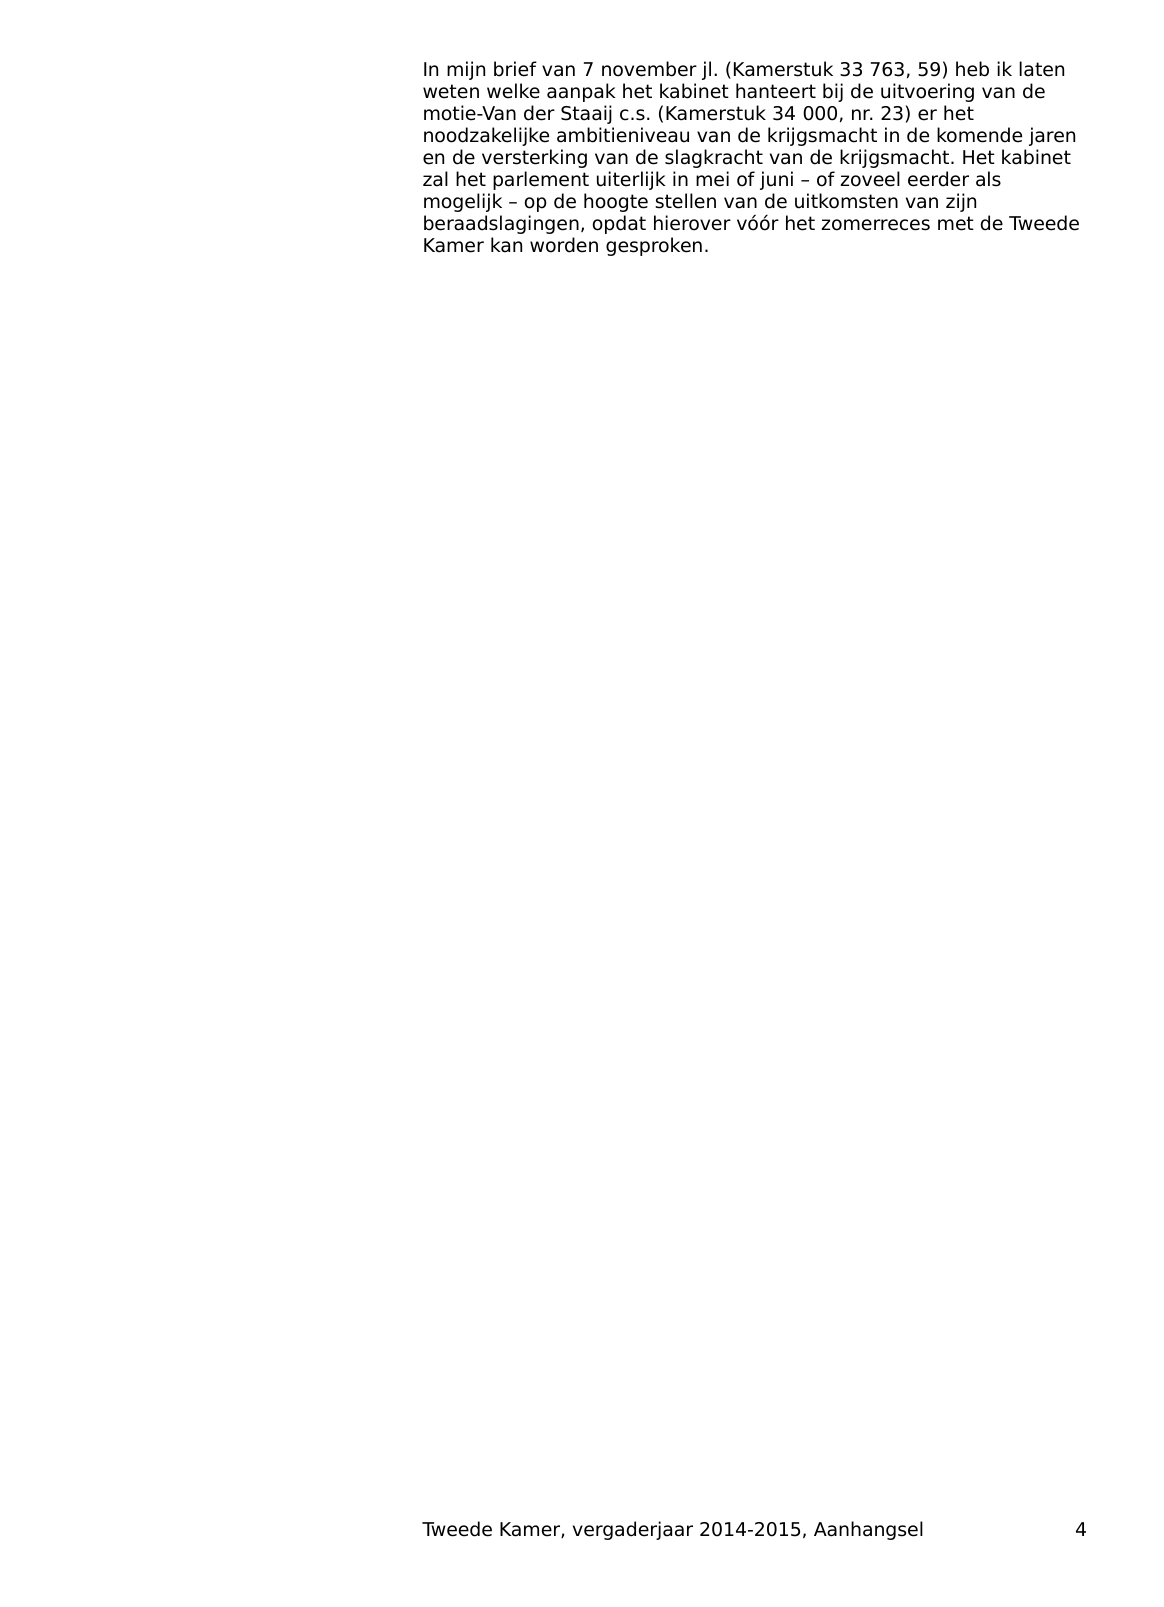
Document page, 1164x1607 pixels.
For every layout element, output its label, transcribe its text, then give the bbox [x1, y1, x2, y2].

text In mijn brief van 7 november jl. (Kamerstuk 33 763, 59) heb ik laten weten welke aanpak het kabinet hanteert bij de uitvoering van de motie-Van der Staaij c.s. (Kamerstuk 34 000, nr. 23) er het noodzakelijke ambitieniveau van de krijgsmacht in de komende jaren en de versterking van de slagkracht van de krijgsmacht. Het kabinet zal het parlement uiterlijk in mei of juni – of zoveel eerder als mogelijk – op de hoogte stellen van de uitkomsten van zijn beraadslagingen, opdat hierover vóór het zomerreces met de Tweede Kamer kan worden gesproken. [422, 59, 1087, 257]
